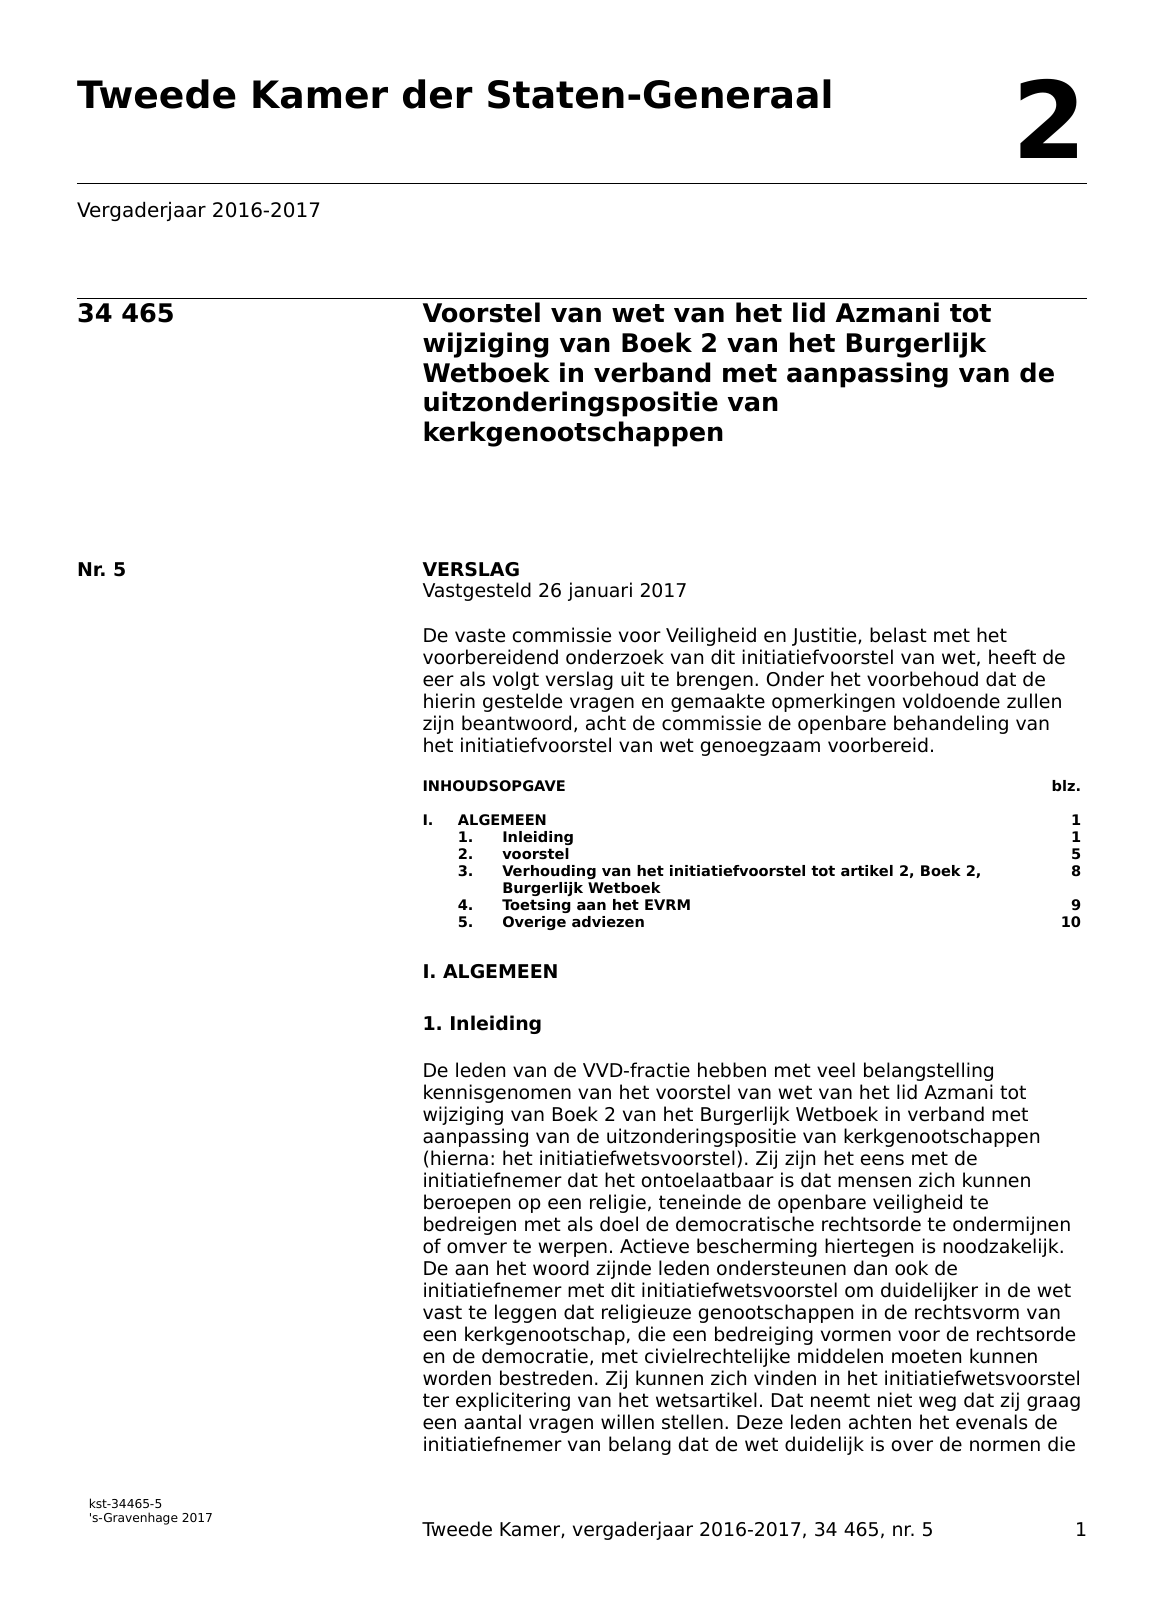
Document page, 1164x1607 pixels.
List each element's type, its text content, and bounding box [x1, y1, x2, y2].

table_cell 1 [1028, 829, 1087, 846]
table_cell 5. [452, 914, 496, 931]
table_cell Verhouding van het initiatiefvoorstel tot artikel 2, Boek 2, Burgerlijk Wetboek [496, 863, 1028, 897]
table_header blz. [1028, 778, 1087, 795]
subtitle 1. Inleiding [422, 1013, 1087, 1035]
table_cell voorstel [496, 846, 1028, 863]
table_header INHOUDSOPGAVE [422, 778, 1028, 795]
text Vastgesteld 26 januari 2017 [422, 580, 1087, 602]
table_cell [422, 863, 452, 897]
table_cell 10 [1028, 914, 1087, 931]
table_cell [422, 846, 452, 863]
table_cell 1. [452, 829, 496, 846]
table_cell Inleiding [496, 829, 1028, 846]
table_cell 1 [1028, 812, 1087, 829]
table_cell 3. [452, 863, 496, 897]
table_cell [496, 795, 1028, 812]
table_cell Overige adviezen [496, 914, 1028, 931]
table_cell [422, 914, 452, 931]
table_header 2 [886, 59, 1087, 183]
subtitle Nr. 5 VERSLAG [77, 558, 1087, 580]
table_cell 5 [1028, 846, 1087, 863]
table_cell 9 [1028, 897, 1087, 914]
table_cell [422, 897, 452, 914]
table_cell I. [422, 812, 452, 829]
table_cell Toetsing aan het EVRM [496, 897, 1028, 914]
table_cell 8 [1028, 863, 1087, 897]
text 's-Gravenhage 2017 [88, 1511, 323, 1525]
table_cell 4. [452, 897, 496, 914]
text De vaste commissie voor Veiligheid en Justitie, belast met het voorbereidend onderzoek van dit initiatiefvoorstel van wet, heeft de eer als volgt verslag uit te brengen. Onder het voorbehoud dat de hierin gestelde vragen en gemaakte opmerkingen voldoende zullen zijn beantwoord, acht de commissie de openbare behandeling van het initiatiefvoorstel van wet genoegzaam voorbereid. [422, 624, 1087, 756]
table_cell [1028, 795, 1087, 812]
table_cell ALGEMEEN [452, 812, 1028, 829]
table_cell [422, 795, 452, 812]
text kst-34465-5 [88, 1497, 323, 1511]
table_cell Vergaderjaar 2016-2017 [77, 184, 1087, 298]
subtitle 34 465 Voorstel van wet van het lid Azmani tot wijziging van Boek 2 van het Burgerlijk Wetboek in verband met aanpassing van de uitzonderingspositie van kerkgenootschappen [77, 299, 1087, 447]
subtitle I. ALGEMEEN [422, 961, 1087, 983]
text De leden van de VVD-fractie hebben met veel belangstelling kennisgenomen van het voorstel van wet van het lid Azmani tot wijziging van Boek 2 van het Burgerlijk Wetboek in verband met aanpassing van de uitzonderingspositie van kerkgenootschappen (hierna: het initiatiefwetsvoorstel). Zij zijn het eens met de initiatiefnemer dat het ontoelaatbaar is dat mensen zich kunnen beroepen op een religie, teneinde de openbare veiligheid te bedreigen met als doel de democratische rechtsorde te ondermijnen of omver te werpen. Actieve bescherming hiertegen is noodzakelijk. De aan het woord zijnde leden ondersteunen dan ook de initiatiefnemer met dit initiatiefwetsvoorstel om duidelijker in de wet vast te leggen dat religieuze genootschappen in de rechtsvorm van een kerkgenootschap, die een bedreiging vormen voor de rechtsorde en de democratie, met civielrechtelijke middelen moeten kunnen worden bestreden. Zij kunnen zich vinden in het initiatiefwetsvoorstel ter explicitering van het wetsartikel. Dat neemt niet weg dat zij graag een aantal vragen willen stellen. Deze leden achten het evenals de initiatiefnemer van belang dat de wet duidelijk is over de normen die [422, 1060, 1087, 1456]
table_cell [452, 795, 496, 812]
table_header Tweede Kamer der Staten-Generaal [77, 59, 886, 183]
table_cell [422, 829, 452, 846]
table_cell 2. [452, 846, 496, 863]
